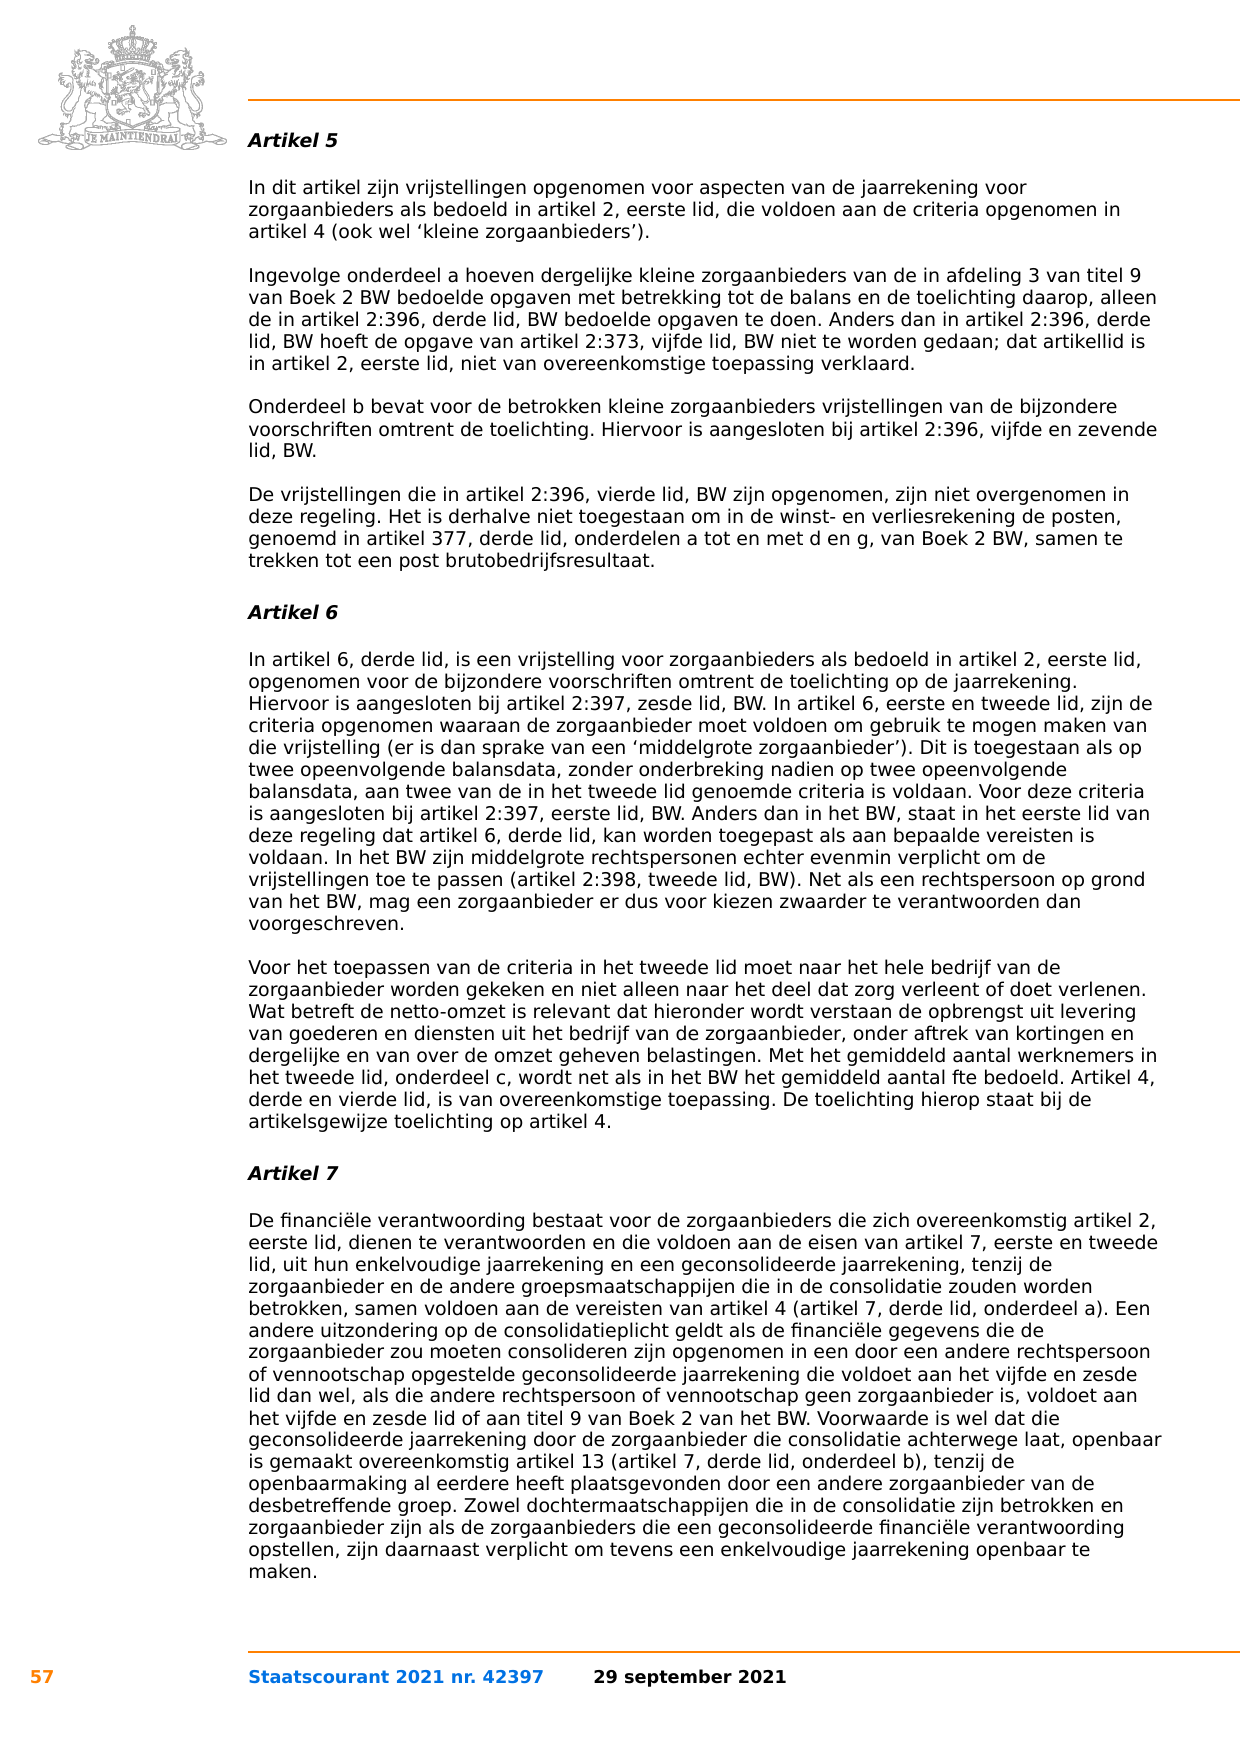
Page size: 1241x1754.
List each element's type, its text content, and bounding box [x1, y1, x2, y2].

subtitle Artikel 7 [248, 1163, 1163, 1184]
text In artikel 6, derde lid, is een vrijstelling voor zorgaanbieders als bedoeld in artikel 2, eerste lid, opgenomen voor de bijzondere voorschriften omtrent de toelichting op de jaarrekening. Hiervoor is aangesloten bij artikel 2:397, zesde lid, BW. In artikel 6, eerste en tweede lid, zijn de criteria opgenomen waaraan de zorgaanbieder moet voldoen om gebruik te mogen maken van die vrijstelling (er is dan sprake van een ‘middelgrote zorgaanbieder’). Dit is toegestaan als op twee opeenvolgende balansdata, zonder onderbreking nadien op twee opeenvolgende balansdata, aan twee van de in het tweede lid genoemde criteria is voldaan. Voor deze criteria is aangesloten bij artikel 2:397, eerste lid, BW. Anders dan in het BW, staat in het eerste lid van deze regeling dat artikel 6, derde lid, kan worden toegepast als aan bepaalde vereisten is voldaan. In het BW zijn middelgrote rechtspersonen echter evenmin verplicht om de vrijstellingen toe te passen (artikel 2:398, tweede lid, BW). Net als een rechtspersoon op grond van het BW, mag een zorgaanbieder er dus voor kiezen zwaarder te verantwoorden dan voorgeschreven. [248, 649, 1163, 935]
subtitle Artikel 5 [248, 130, 1163, 152]
subtitle Artikel 6 [248, 602, 1163, 624]
text Voor het toepassen van de criteria in het tweede lid moet naar het hele bedrijf van de zorgaanbieder worden gekeken en niet alleen naar het deel dat zorg verleent of doet verlenen. Wat betreft de netto-omzet is relevant dat hieronder wordt verstaan de opbrengst uit levering van goederen en diensten uit het bedrijf van de zorgaanbieder, onder aftrek van kortingen en dergelijke en van over de omzet geheven belastingen. Met het gemiddeld aantal werknemers in het tweede lid, onderdeel c, wordt net als in het BW het gemiddeld aantal fte bedoeld. Artikel 4, derde en vierde lid, is van overeenkomstige toepassing. De toelichting hierop staat bij de artikelsgewijze toelichting op artikel 4. [248, 957, 1163, 1133]
text In dit artikel zijn vrijstellingen opgenomen voor aspecten van de jaarrekening voor zorgaanbieders als bedoeld in artikel 2, eerste lid, die voldoen aan de criteria opgenomen in artikel 4 (ook wel ‘kleine zorgaanbieders’). [248, 177, 1163, 243]
picture [38, 25, 227, 150]
text Ingevolge onderdeel a hoeven dergelijke kleine zorgaanbieders van de in afdeling 3 van titel 9 van Boek 2 BW bedoelde opgaven met betrekking tot de balans en de toelichting daarop, alleen de in artikel 2:396, derde lid, BW bedoelde opgaven te doen. Anders dan in artikel 2:396, derde lid, BW hoeft de opgave van artikel 2:373, vijfde lid, BW niet te worden gedaan; dat artikellid is in artikel 2, eerste lid, niet van overeenkomstige toepassing verklaard. [248, 265, 1163, 374]
text Onderdeel b bevat voor de betrokken kleine zorgaanbieders vrijstellingen van de bijzondere voorschriften omtrent de toelichting. Hiervoor is aangesloten bij artikel 2:396, vijfde en zevende lid, BW. [248, 396, 1163, 462]
text De financiële verantwoording bestaat voor de zorgaanbieders die zich overeenkomstig artikel 2, eerste lid, dienen te verantwoorden en die voldoen aan de eisen van artikel 7, eerste en tweede lid, uit hun enkelvoudige jaarrekening en een geconsolideerde jaarrekening, tenzij de zorgaanbieder en de andere groepsmaatschappijen die in de consolidatie zouden worden betrokken, samen voldoen aan de vereisten van artikel 4 (artikel 7, derde lid, onderdeel a). Een andere uitzondering op de consolidatieplicht geldt als de financiële gegevens die de zorgaanbieder zou moeten consolideren zijn opgenomen in een door een andere rechtspersoon of vennootschap opgestelde geconsolideerde jaarrekening die voldoet aan het vijfde en zesde lid dan wel, als die andere rechtspersoon of vennootschap geen zorgaanbieder is, voldoet aan het vijfde en zesde lid of aan titel 9 van Boek 2 van het BW. Voorwaarde is wel dat die geconsolideerde jaarrekening door de zorgaanbieder die consolidatie achterwege laat, openbaar is gemaakt overeenkomstig artikel 13 (artikel 7, derde lid, onderdeel b), tenzij de openbaarmaking al eerdere heeft plaatsgevonden door een andere zorgaanbieder van de desbetreffende groep. Zowel dochtermaatschappijen die in de consolidatie zijn betrokken en zorgaanbieder zijn als de zorgaanbieders die een geconsolideerde financiële verantwoording opstellen, zijn daarnaast verplicht om tevens een enkelvoudige jaarrekening openbaar te maken. [248, 1209, 1163, 1583]
text De vrijstellingen die in artikel 2:396, vierde lid, BW zijn opgenomen, zijn niet overgenomen in deze regeling. Het is derhalve niet toegestaan om in de winst- en verliesrekening de posten, genoemd in artikel 377, derde lid, onderdelen a tot en met d en g, van Boek 2 BW, samen te trekken tot een post brutobedrijfsresultaat. [248, 484, 1163, 572]
